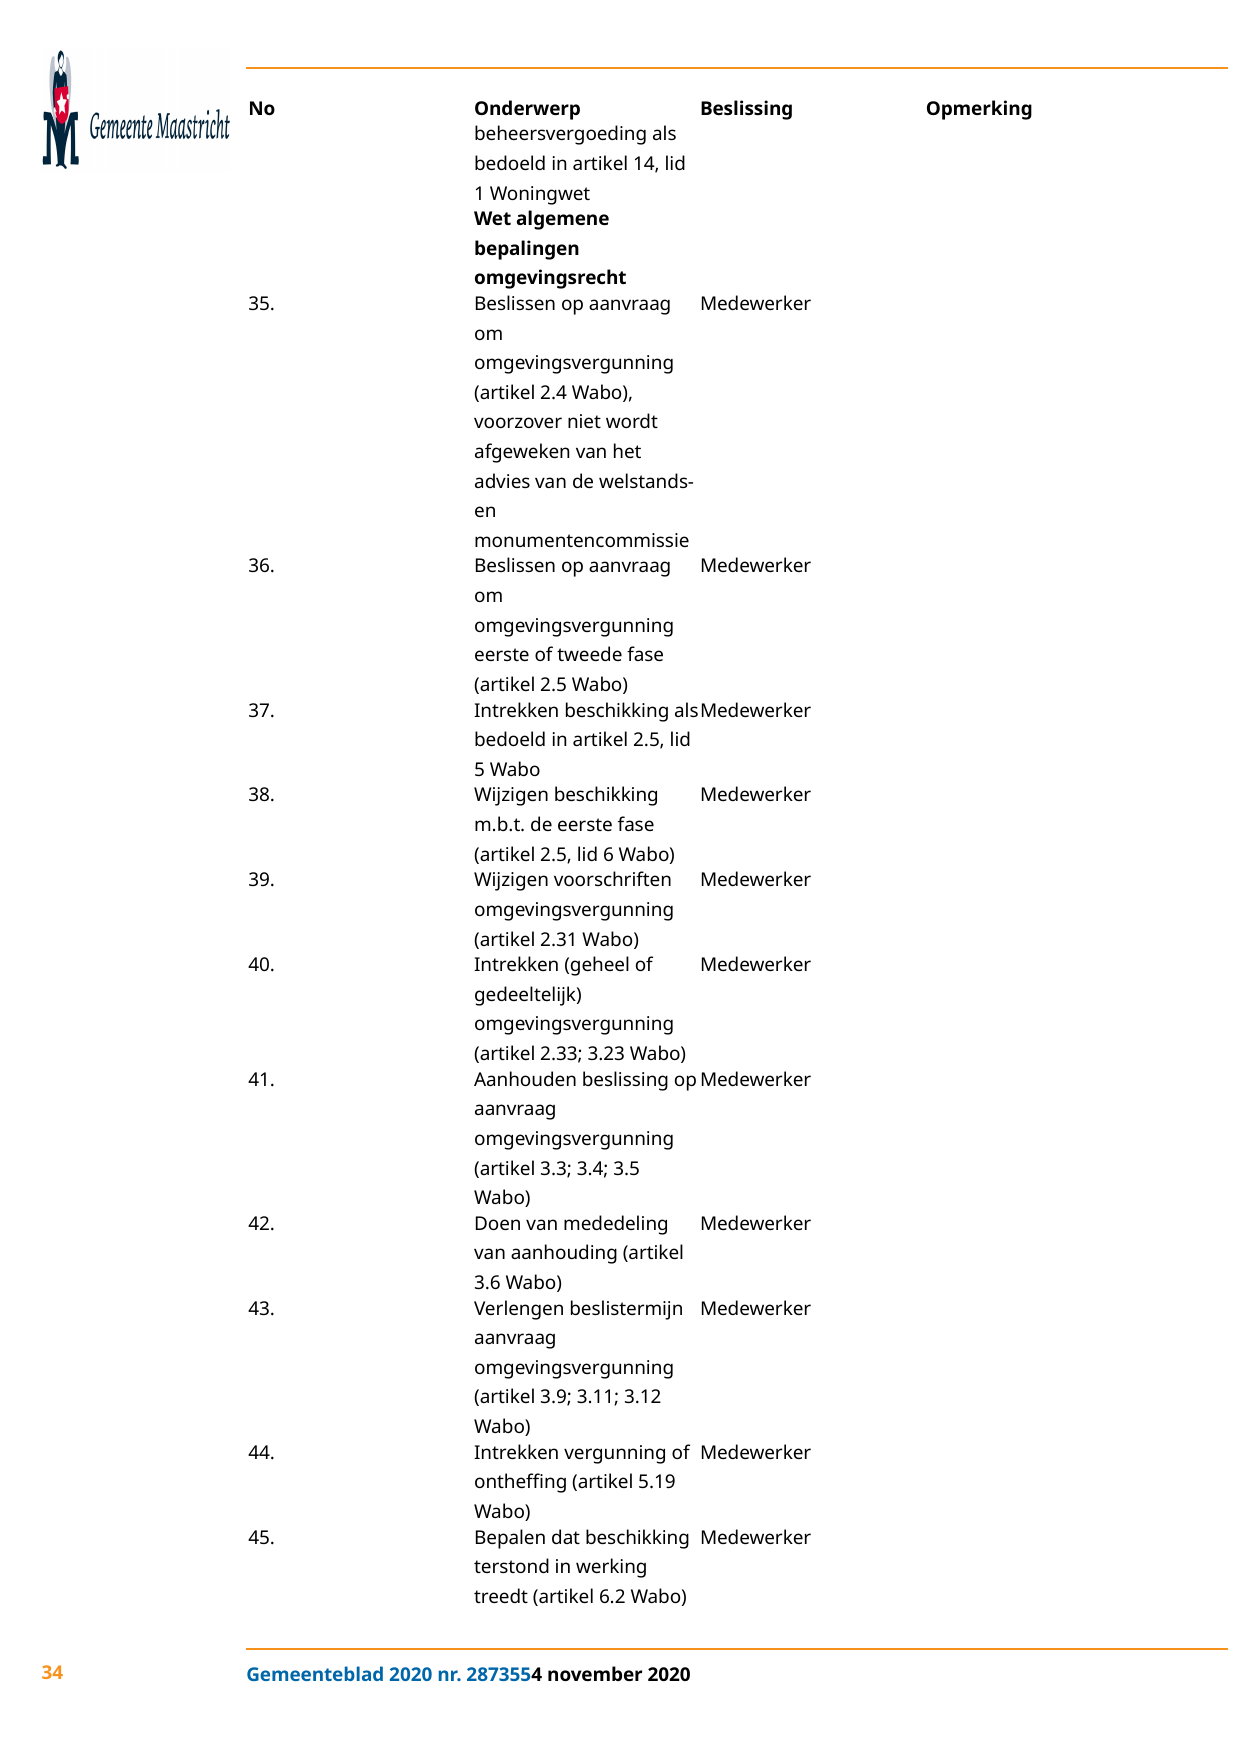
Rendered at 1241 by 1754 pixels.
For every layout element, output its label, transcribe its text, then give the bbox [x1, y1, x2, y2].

table_cell [926, 1295, 1152, 1439]
table_cell Intrekken vergunning of ontheffing (artikel 5.19 Wabo) [474, 1439, 700, 1524]
table_cell [926, 1066, 1152, 1210]
table_cell Intrekken (geheel of gedeeltelijk) omgevingsvergunning (artikel 2.33; 3.23 Wabo) [474, 951, 700, 1066]
table_cell Medewerker [700, 1210, 926, 1295]
table_header Onderwerp [474, 95, 700, 121]
table_cell Medewerker [700, 867, 926, 951]
table_cell [248, 951, 474, 1066]
table_cell [926, 290, 1152, 553]
table_cell [926, 867, 1152, 951]
table_cell [248, 1295, 474, 1439]
table_cell beheersvergoeding als bedoeld in artikel 14, lid 1 Woningwet [474, 121, 700, 205]
table_header Beslissing [700, 95, 926, 121]
table_cell Medewerker [700, 951, 926, 1066]
table_cell [248, 1439, 474, 1524]
table_cell [248, 782, 474, 867]
table_cell Intrekken beschikking als bedoeld in artikel 2.5, lid 5 Wabo [474, 697, 700, 782]
table_cell [926, 1439, 1152, 1524]
table_cell Wet algemene bepalingen omgevingsrecht [474, 205, 700, 290]
table_cell [926, 1210, 1152, 1295]
table_cell [248, 205, 474, 290]
table_cell [248, 553, 474, 697]
table_cell Aanhouden beslissing op aanvraag omgevingsvergunning (artikel 3.3; 3.4; 3.5 Wabo) [474, 1066, 700, 1210]
table_cell Medewerker [700, 553, 926, 697]
table_cell Wijzigen beschikking m.b.t. de eerste fase (artikel 2.5, lid 6 Wabo) [474, 782, 700, 867]
table_cell [926, 951, 1152, 1066]
table_cell Beslissen op aanvraag om omgevingsvergunning (artikel 2.4 Wabo), voorzover niet wordt afgeweken van het advies van de welstands- en monumentencommissie [474, 290, 700, 553]
table_cell [248, 697, 474, 782]
table_cell Wijzigen voorschriften omgevingsvergunning (artikel 2.31 Wabo) [474, 867, 700, 951]
table_cell [248, 867, 474, 951]
table_cell [926, 697, 1152, 782]
table_cell Beslissen op aanvraag om omgevingsvergunning eerste of tweede fase (artikel 2.5 Wabo) [474, 553, 700, 697]
table_cell [248, 1066, 474, 1210]
table_cell [700, 121, 926, 205]
table_cell [700, 205, 926, 290]
table_cell Medewerker [700, 1066, 926, 1210]
table_cell [248, 290, 474, 553]
table_cell Verlengen beslistermijn aanvraag omgevingsvergunning (artikel 3.9; 3.11; 3.12 Wabo) [474, 1295, 700, 1439]
table_cell Medewerker [700, 697, 926, 782]
table_cell [248, 121, 474, 205]
table_cell [926, 1524, 1152, 1609]
table_cell [926, 553, 1152, 697]
table_cell [248, 1210, 474, 1295]
table_header Opmerking [926, 95, 1152, 121]
table_cell Medewerker [700, 290, 926, 553]
table_header No [248, 95, 474, 121]
table_cell Bepalen dat beschikking terstond in werking treedt (artikel 6.2 Wabo) [474, 1524, 700, 1609]
table_cell Doen van mededeling van aanhouding (artikel 3.6 Wabo) [474, 1210, 700, 1295]
table_cell [248, 1524, 474, 1609]
table_cell Medewerker [700, 782, 926, 867]
table_cell Medewerker [700, 1439, 926, 1524]
picture [41, 47, 231, 172]
table_cell [926, 205, 1152, 290]
table_cell [926, 121, 1152, 205]
table_cell Medewerker [700, 1295, 926, 1439]
table_cell Medewerker [700, 1524, 926, 1609]
table_cell [926, 782, 1152, 867]
